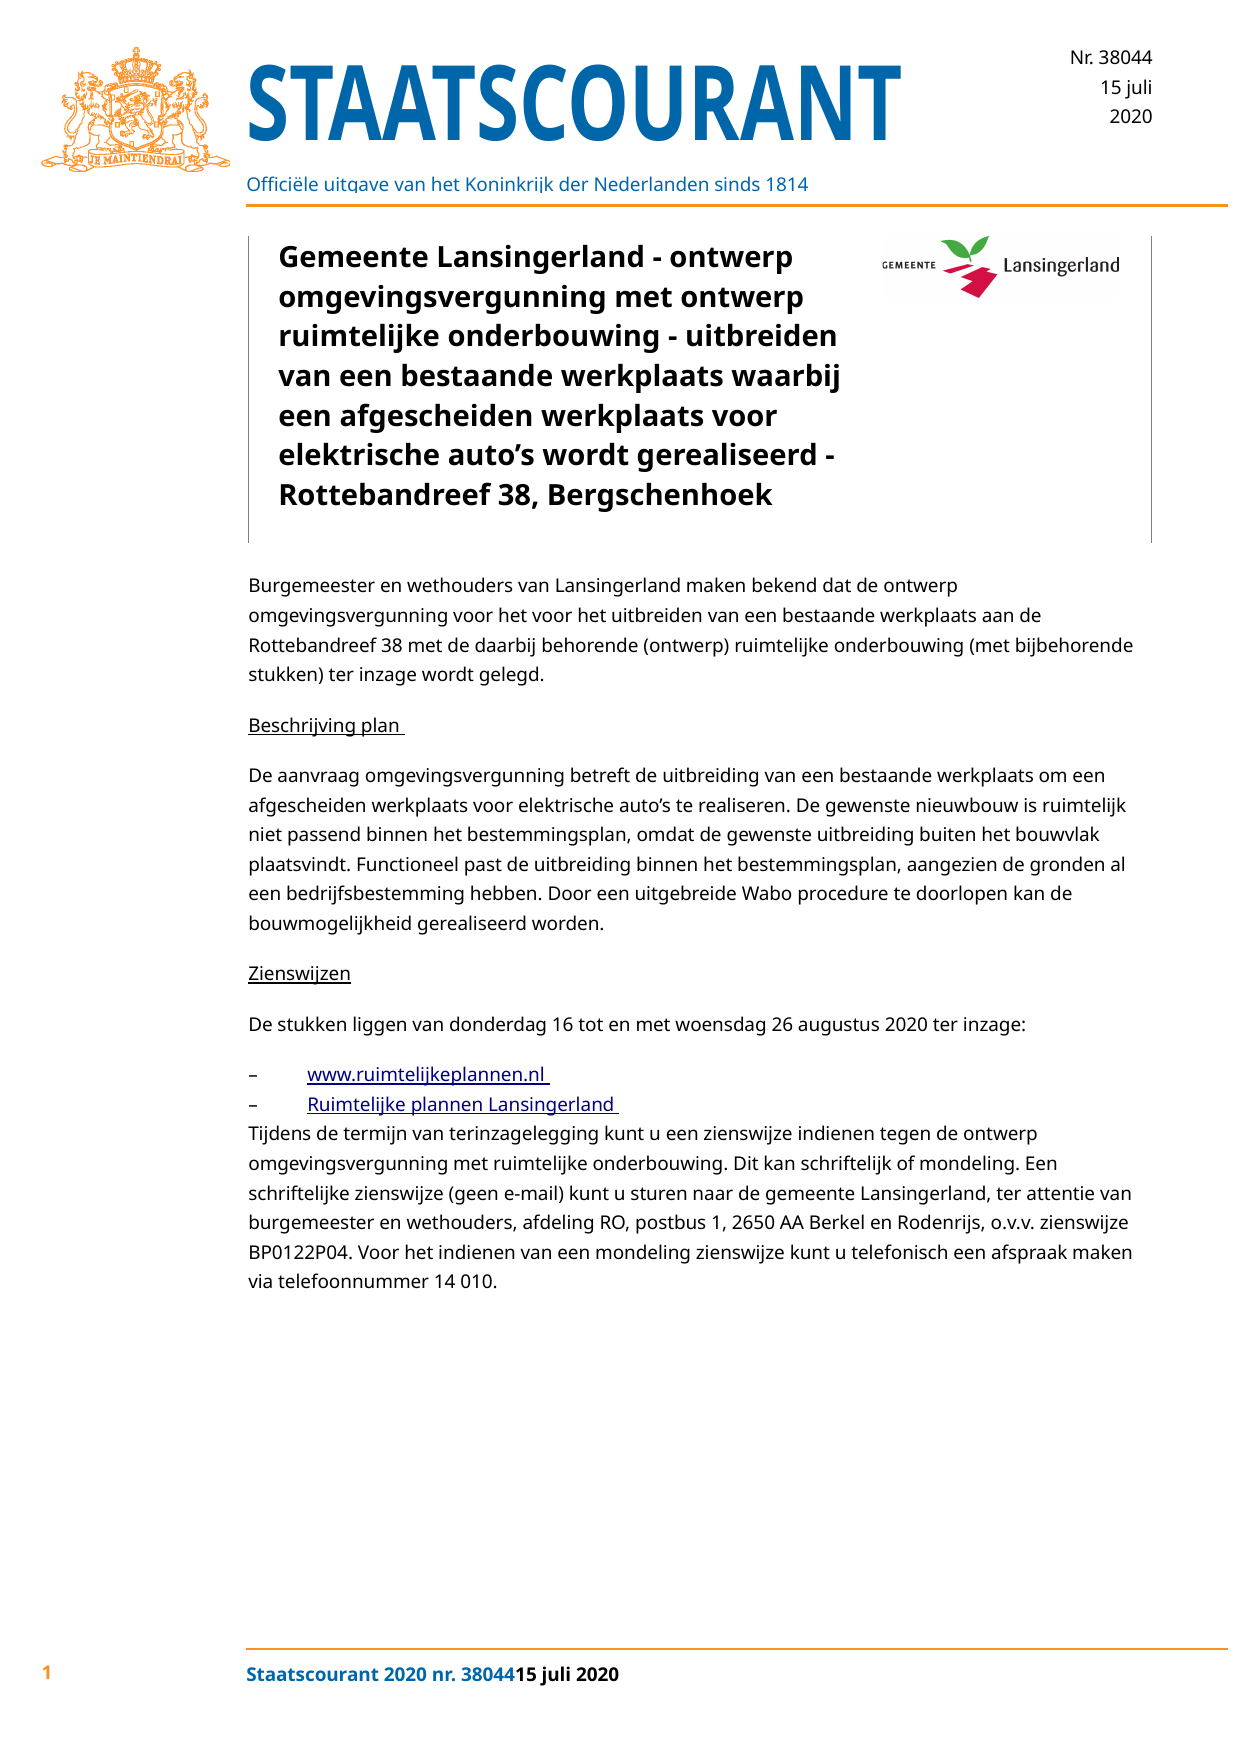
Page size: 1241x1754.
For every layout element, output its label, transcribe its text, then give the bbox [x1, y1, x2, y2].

text Beschrijving plan [248, 712, 1152, 738]
picture [882, 236, 1119, 298]
text Burgemeester en wethouders van Lansingerland maken bekend dat de ontwerp omgevingsvergunning voor het voor het uitbreiden van een bestaande werkplaats aan de Rottebandreef 38 met de daarbij behorende (ontwerp) ruimtelijke onderbouwing (met bijbehorende stukken) ter inzage wordt gelegd. [248, 573, 1152, 687]
table_header [850, 236, 1151, 543]
text De aanvraag omgevingsvergunning betreft de uitbreiding van een bestaande werkplaats om een afgescheiden werkplaats voor elektrische auto’s te realiseren. De gewenste nieuwbouw is ruimtelijk niet passend binnen het bestemmingsplan, omdat de gewenste uitbreiding buiten het bouwvlak plaatsvindt. Functioneel past de uitbreiding binnen het bestemmingsplan, aangezien de gronden al een bedrijfsbestemming hebben. Door een uitgebreide Wabo procedure te doorlopen kan de bouwmogelijkheid gerealiseerd worden. [248, 762, 1152, 936]
text De stukken liggen van donderdag 16 tot en met woensdag 26 augustus 2020 ter inzage: [248, 1011, 1152, 1037]
text Zienswijzen [248, 961, 1152, 986]
list Ruimtelijke plannen Lansingerland [248, 1091, 1152, 1117]
list www.ruimtelijkeplannen.nl [248, 1061, 1152, 1087]
text Tijdens de termijn van terinzagelegging kunt u een zienswijze indienen tegen de ontwerp omgevingsvergunning met ruimtelijke onderbouwing. Dit kan schriftelijk of mondeling. Een schriftelijke zienswijze (geen e-mail) kunt u sturen naar de gemeente Lansingerland, ter attentie van burgemeester en wethouders, afdeling RO, postbus 1, 2650 AA Berkel en Rodenrijs, o.v.v. zienswijze BP0122P04. Voor het indienen van een mondeling zienswijze kunt u telefonisch een afspraak maken via telefoonnummer 14 010. [248, 1121, 1152, 1294]
picture [41, 47, 231, 172]
table_header Gemeente Lansingerland - ontwerp omgevingsvergunning met ontwerp ruimtelijke onderbouwing - uitbreiden van een bestaande werkplaats waarbij een afgescheiden werkplaats voor elektrische auto’s wordt gerealiseerd - Rottebandreef 38, Bergschenhoek [249, 236, 850, 543]
